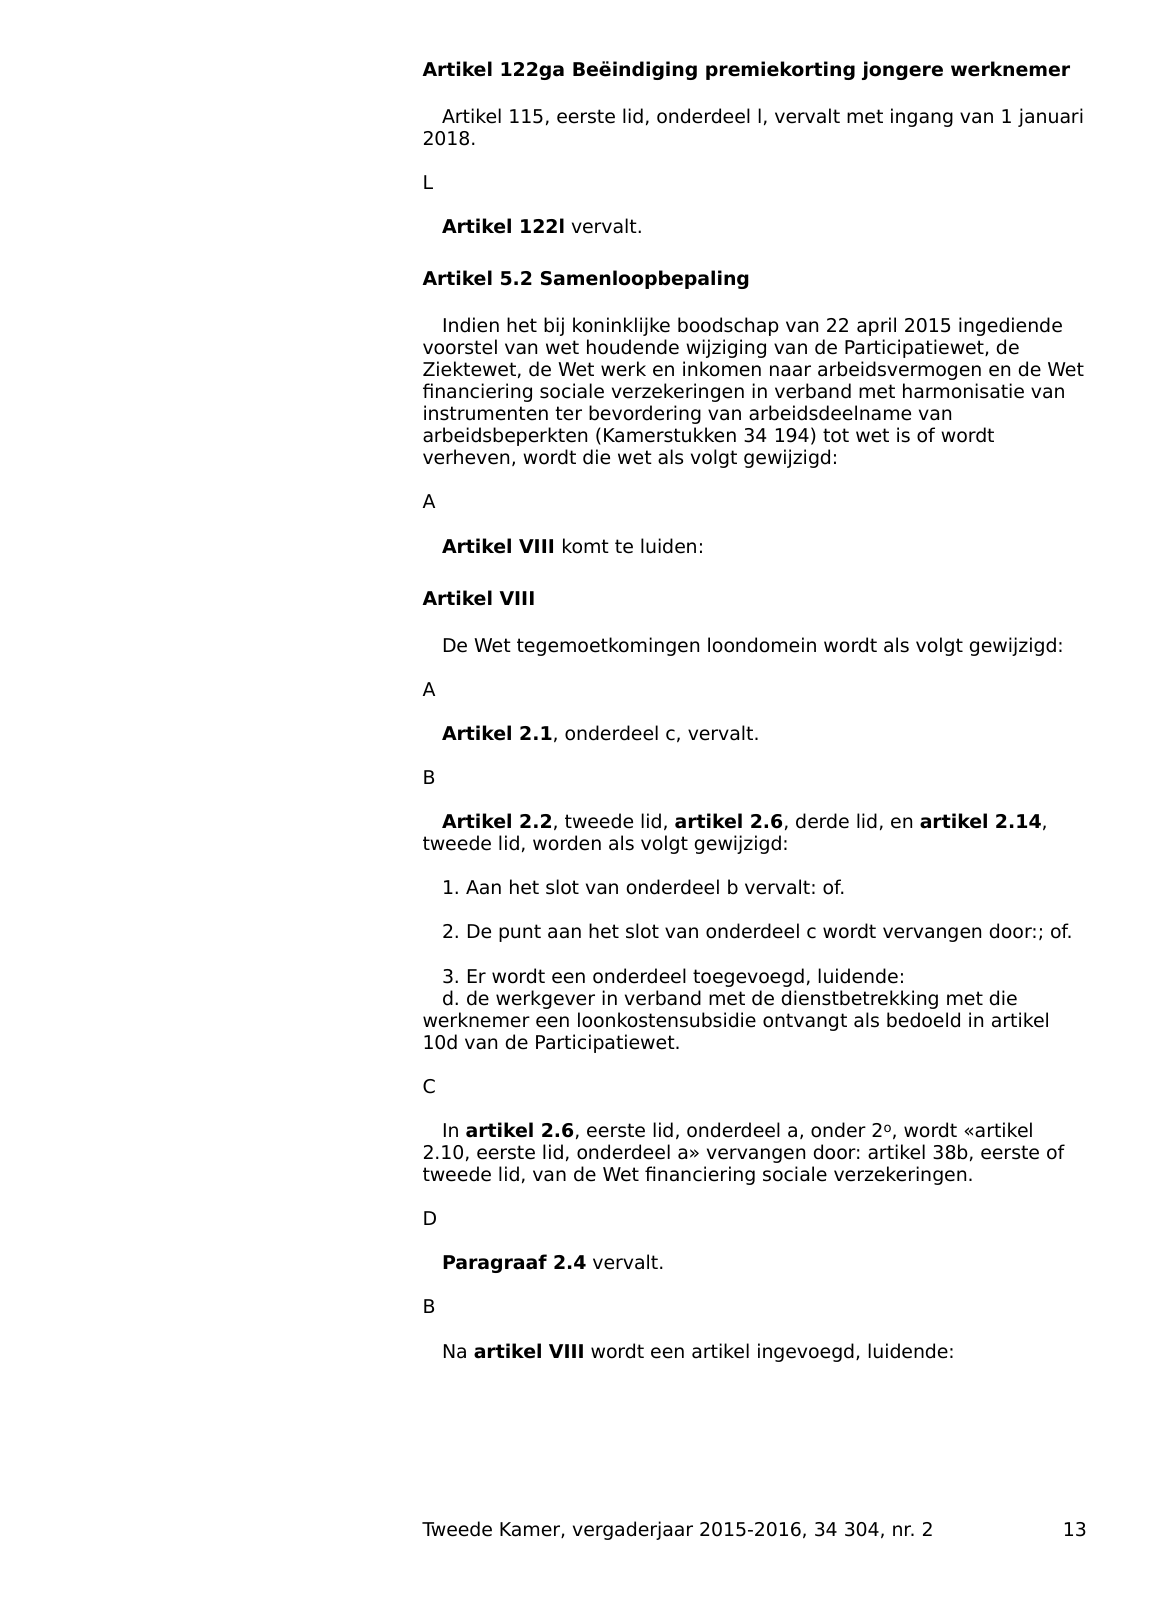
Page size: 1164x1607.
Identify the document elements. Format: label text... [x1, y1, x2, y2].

text 1. Aan het slot van onderdeel b vervalt: of. [422, 877, 1087, 899]
text Artikel VIII komt te luiden: [422, 536, 1087, 557]
subtitle Artikel VIII [422, 587, 1087, 609]
text Artikel 115, eerste lid, onderdeel l, vervalt met ingang van 1 januari 2018. [422, 106, 1087, 150]
text A [422, 679, 1087, 701]
subtitle Artikel 122ga Beëindiging premiekorting jongere werknemer [422, 59, 1087, 81]
text Indien het bij koninklijke boodschap van 22 april 2015 ingediende voorstel van wet houdende wijziging van de Participatiewet, de Ziektewet, de Wet werk en inkomen naar arbeidsvermogen en de Wet financiering sociale verzekeringen in verband met harmonisatie van instrumenten ter bevordering van arbeidsdeelname van arbeidsbeperkten (Kamerstukken 34 194) tot wet is of wordt verheven, wordt die wet als volgt gewijzigd: [422, 315, 1087, 469]
text In artikel 2.6, eerste lid, onderdeel a, onder 2o, wordt «artikel 2.10, eerste lid, onderdeel a» vervangen door: artikel 38b, eerste of tweede lid, van de Wet financiering sociale verzekeringen. [422, 1120, 1087, 1186]
text D [422, 1208, 1087, 1230]
text 2. De punt aan het slot van onderdeel c wordt vervangen door:; of. [422, 921, 1087, 943]
text Artikel 122l vervalt. [422, 216, 1087, 238]
text d. de werkgever in verband met de dienstbetrekking met die werknemer een loonkostensubsidie ontvangt als bedoeld in artikel 10d van de Participatiewet. [422, 988, 1087, 1053]
text C [422, 1076, 1087, 1098]
text De Wet tegemoetkomingen loondomein wordt als volgt gewijzigd: [422, 634, 1087, 656]
subtitle Artikel 5.2 Samenloopbepaling [422, 268, 1087, 290]
text Artikel 2.2, tweede lid, artikel 2.6, derde lid, en artikel 2.14, tweede lid, worden als volgt gewijzigd: [422, 811, 1087, 855]
text B [422, 1296, 1087, 1318]
text Na artikel VIII wordt een artikel ingevoegd, luidende: [422, 1341, 1087, 1362]
text B [422, 767, 1087, 789]
text Artikel 2.1, onderdeel c, vervalt. [422, 723, 1087, 745]
text L [422, 172, 1087, 194]
text Paragraaf 2.4 vervalt. [422, 1252, 1087, 1274]
text 3. Er wordt een onderdeel toegevoegd, luidende: [422, 966, 1087, 988]
text A [422, 491, 1087, 513]
